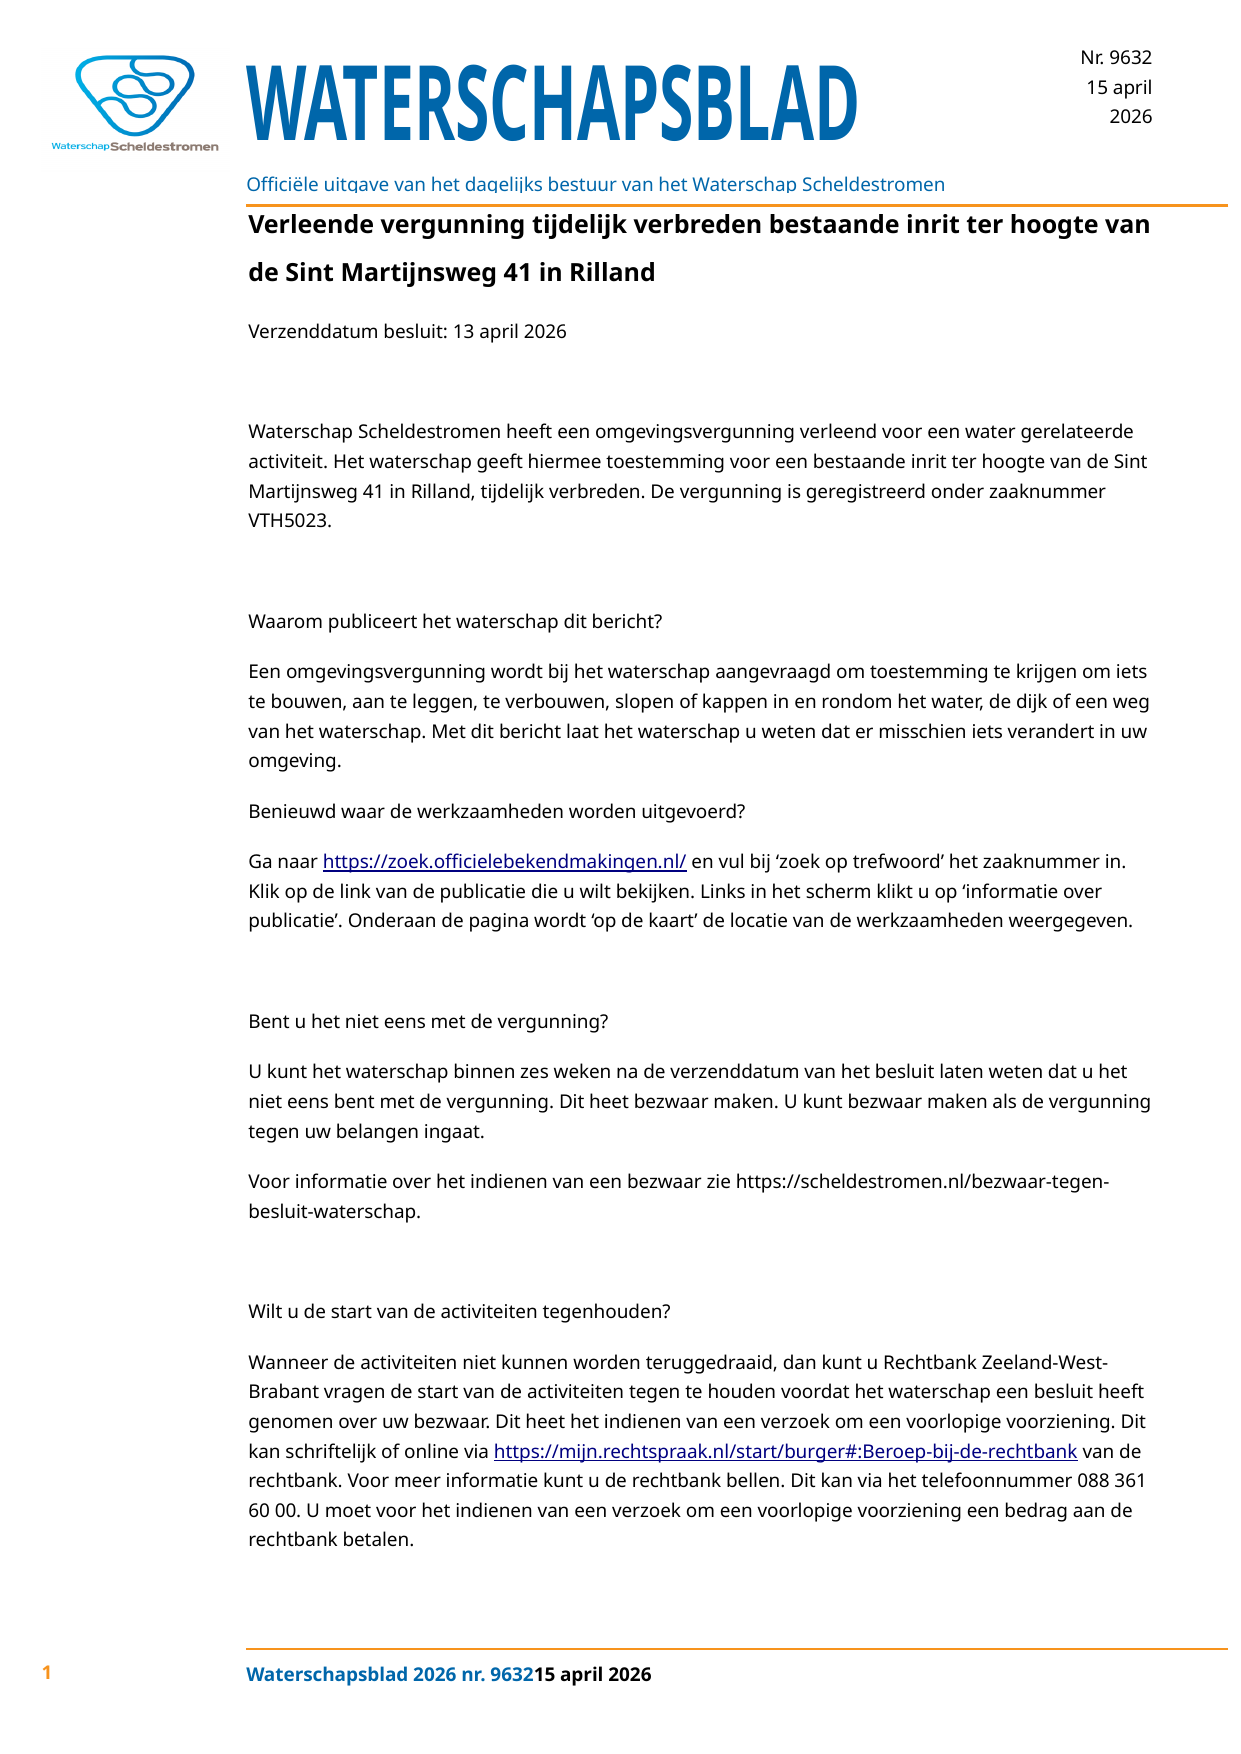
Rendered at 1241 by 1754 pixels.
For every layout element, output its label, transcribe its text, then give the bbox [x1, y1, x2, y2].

text Ga naar https://zoek.officielebekendmakingen.nl/ en vul bij ‘zoek op trefwoord’ het zaaknummer in. Klik op de link van de publicatie die u wilt bekijken. Links in het scherm klikt u op ‘informatie over publicatie’. Onderaan de pagina wordt ‘op de kaart’ de locatie van de werkzaamheden weergegeven. [248, 848, 1152, 933]
text U kunt het waterschap binnen zes weken na de verzenddatum van het besluit laten weten dat u het niet eens bent met de vergunning. Dit heet bezwaar maken. U kunt bezwaar maken als de vergunning tegen uw belangen ingaat. [248, 1059, 1152, 1144]
text Waarom publiceert het waterschap dit bericht? [248, 608, 1152, 634]
text Verzenddatum besluit: 13 april 2026 [248, 318, 1152, 344]
text Verleende vergunning tijdelijk verbreden bestaande inrit ter hoogte van de Sint Martijnsweg 41 in Rilland [248, 207, 1152, 288]
text Wanneer de activiteiten niet kunnen worden teruggedraaid, dan kunt u Rechtbank Zeeland-West-Brabant vragen de start van de activiteiten tegen te houden voordat het waterschap een besluit heeft genomen over uw bezwaar. Dit heet het indienen van een verzoek om een voorlopige voorziening. Dit kan schriftelijk of online via https://mijn.rechtspraak.nl/start/burger#:Beroep-bij-de-rechtbank van de rechtbank. Voor meer informatie kunt u de rechtbank bellen. Dit kan via het telefoonnummer 088 361 60 00. U moet voor het indienen van een verzoek om een voorlopige voorziening een bedrag aan de rechtbank betalen. [248, 1349, 1152, 1552]
text Benieuwd waar de werkzaamheden worden uitgevoerd? [248, 798, 1152, 824]
text Bent u het niet eens met de vergunning? [248, 1008, 1152, 1034]
text Wilt u de start van de activiteiten tegenhouden? [248, 1299, 1152, 1324]
text Een omgevingsvergunning wordt bij het waterschap aangevraagd om toestemming te krijgen om iets te bouwen, aan te leggen, te verbouwen, slopen of kappen in en rondom het water, de dijk of een weg van het waterschap. Met dit bericht laat het waterschap u weten dat er misschien iets verandert in uw omgeving. [248, 659, 1152, 773]
text Voor informatie over het indienen van een bezwaar zie https://scheldestromen.nl/bezwaar-tegen-besluit-waterschap. [248, 1168, 1152, 1224]
text Waterschap Scheldestromen heeft een omgevingsvergunning verleend voor een water gerelateerde activiteit. Het waterschap geeft hiermee toestemming voor een bestaande inrit ter hoogte van de Sint Martijnsweg 41 in Rilland, tijdelijk verbreden. De vergunning is geregistreerd onder zaaknummer VTH5023. [248, 419, 1152, 533]
picture [41, 47, 231, 172]
